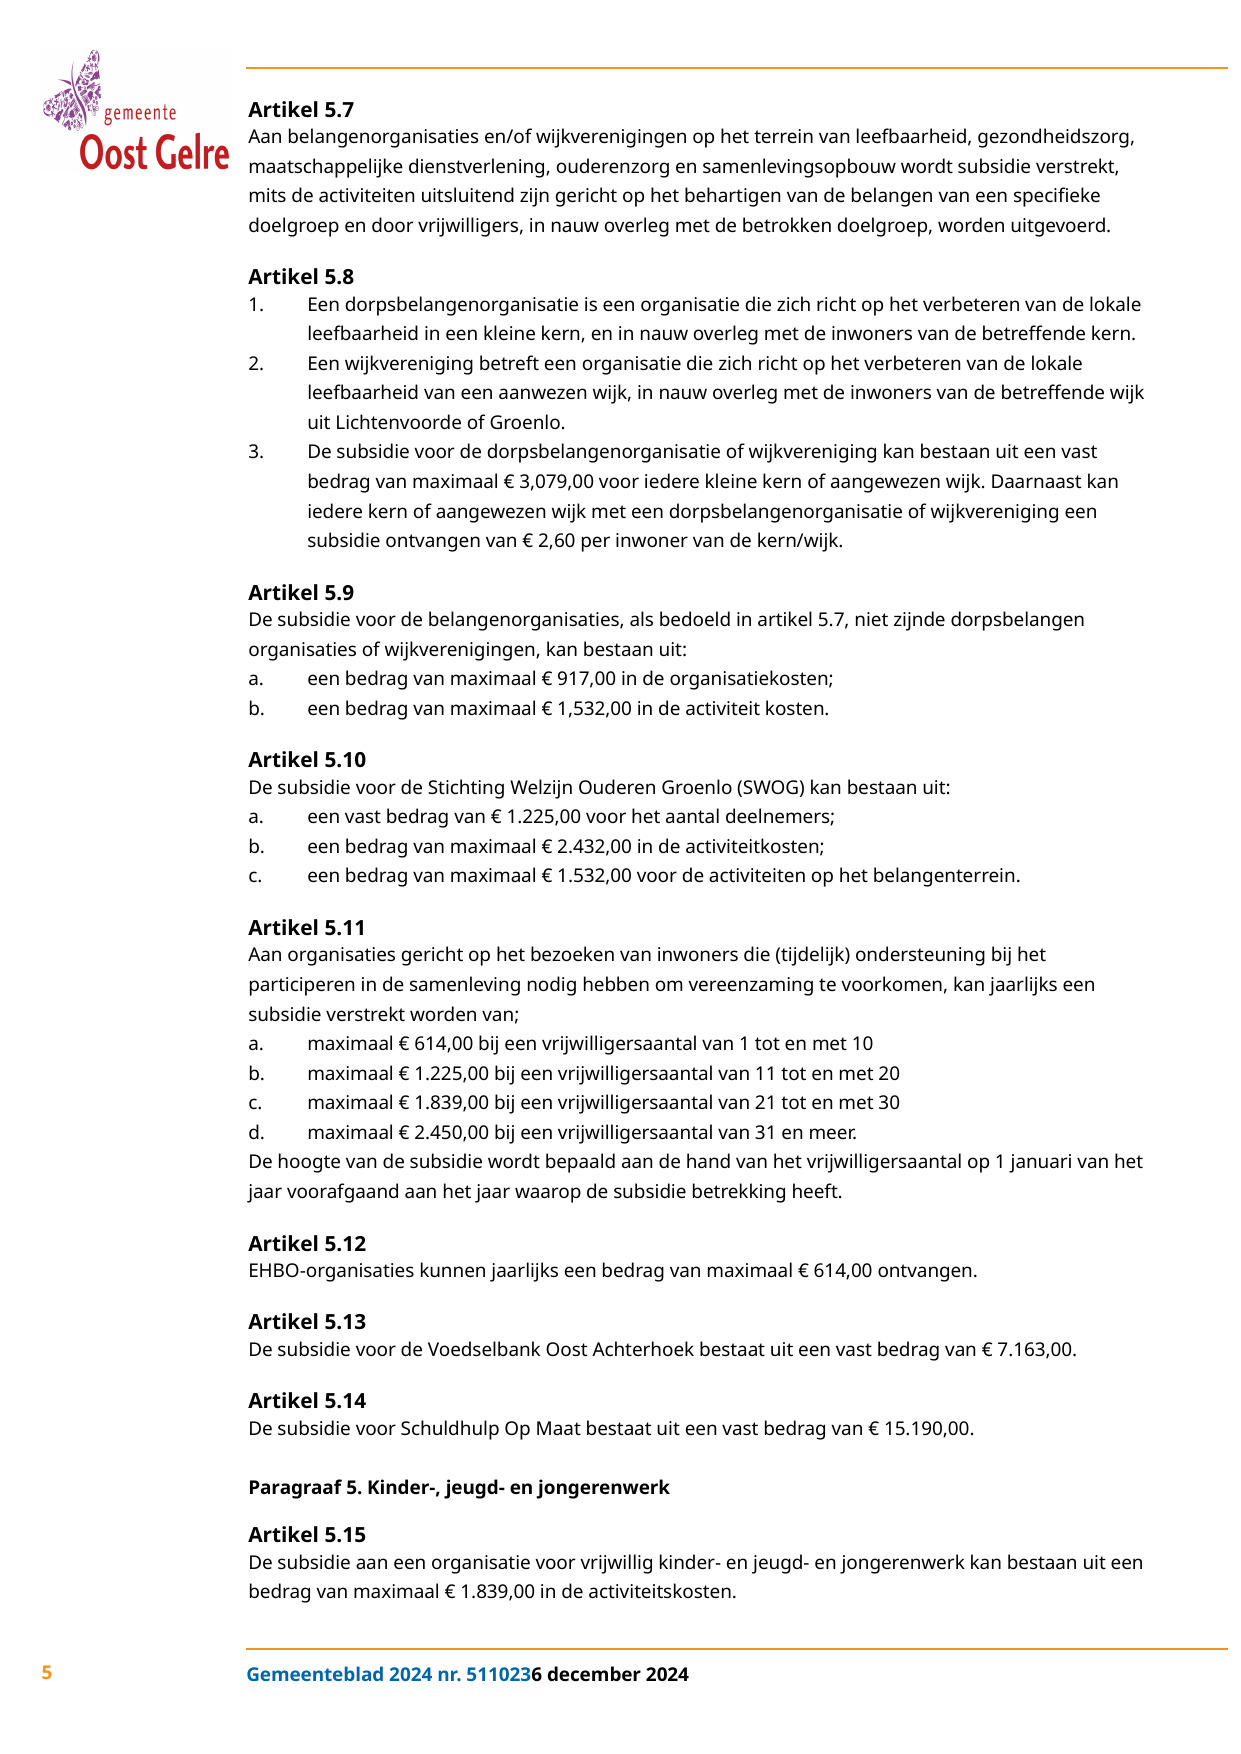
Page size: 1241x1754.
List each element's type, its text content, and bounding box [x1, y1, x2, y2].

text De hoogte van de subsidie wordt bepaald aan de hand van het vrijwilligersaantal op 1 januari van het jaar voorafgaand aan het jaar waarop de subsidie betrekking heeft. [248, 1149, 1152, 1204]
text Artikel 5.7 [248, 95, 1152, 123]
text De subsidie aan een organisatie voor vrijwillig kinder- en jeugd- en jongerenwerk kan bestaan uit een bedrag van maximaal € 1.839,00 in de activiteitskosten. [248, 1549, 1152, 1604]
text Artikel 5.13 [248, 1307, 1152, 1336]
list De subsidie voor de dorpsbelangenorganisatie of wijkvereniging kan bestaan uit een vast bedrag van maximaal € 3,079,00 voor iedere kleine kern of aangewezen wijk. Daarnaast kan iedere kern of aangewezen wijk met een dorpsbelangenorganisatie of wijkvereniging een subsidie ontvangen van € 2,60 per inwoner van de kern/wijk. [248, 439, 1152, 553]
list een bedrag van maximaal € 2.432,00 in de activiteitkosten; [248, 833, 1152, 859]
list Een dorpsbelangenorganisatie is een organisatie die zich richt op het verbeteren van de lokale leefbaarheid in een kleine kern, en in nauw overleg met de inwoners van de betreffende kern. [248, 291, 1152, 346]
text Artikel 5.10 [248, 746, 1152, 774]
picture [41, 47, 231, 172]
list een vast bedrag van € 1.225,00 voor het aantal deelnemers; [248, 803, 1152, 829]
text Artikel 5.9 [248, 578, 1152, 606]
text Artikel 5.8 [248, 262, 1152, 291]
text EHBO-organisaties kunnen jaarlijks een bedrag van maximaal € 614,00 ontvangen. [248, 1257, 1152, 1283]
text De subsidie voor Schuldhulp Op Maat bestaat uit een vast bedrag van € 15.190,00. [248, 1415, 1152, 1441]
list maximaal € 1.225,00 bij een vrijwilligersaantal van 11 tot en met 20 [248, 1060, 1152, 1086]
text Aan organisaties gericht op het bezoeken van inwoners die (tijdelijk) ondersteuning bij het participeren in de samenleving nodig hebben om vereenzaming te voorkomen, kan jaarlijks een subsidie verstrekt worden van; [248, 942, 1152, 1026]
text Artikel 5.11 [248, 913, 1152, 942]
text Artikel 5.12 [248, 1229, 1152, 1257]
list een bedrag van maximaal € 1,532,00 in de activiteit kosten. [248, 695, 1152, 721]
text Artikel 5.14 [248, 1386, 1152, 1415]
text Aan belangenorganisaties en/of wijkverenigingen op het terrein van leefbaarheid, gezondheidszorg, maatschappelijke dienstverlening, ouderenzorg en samenlevingsopbouw wordt subsidie verstrekt, mits de activiteiten uitsluitend zijn gericht op het behartigen van de belangen van een specifieke doelgroep en door vrijwilligers, in nauw overleg met de betrokken doelgroep, worden uitgevoerd. [248, 123, 1152, 238]
list maximaal € 2.450,00 bij een vrijwilligersaantal van 31 en meer. [248, 1119, 1152, 1145]
list een bedrag van maximaal € 1.532,00 voor de activiteiten op het belangenterrein. [248, 863, 1152, 888]
list een bedrag van maximaal € 917,00 in de organisatiekosten; [248, 666, 1152, 691]
list maximaal € 614,00 bij een vrijwilligersaantal van 1 tot en met 10 [248, 1030, 1152, 1056]
text De subsidie voor de Voedselbank Oost Achterhoek bestaat uit een vast bedrag van € 7.163,00. [248, 1336, 1152, 1362]
text De subsidie voor de belangenorganisaties, als bedoeld in artikel 5.7, niet zijnde dorpsbelangen organisaties of wijkverenigingen, kan bestaan uit: [248, 606, 1152, 662]
text De subsidie voor de Stichting Welzijn Ouderen Groenlo (SWOG) kan bestaan uit: [248, 774, 1152, 800]
text Artikel 5.15 [248, 1521, 1152, 1549]
text Paragraaf 5. Kinder-, jeugd- en jongerenwerk [248, 1474, 1152, 1500]
list maximaal € 1.839,00 bij een vrijwilligersaantal van 21 tot en met 30 [248, 1089, 1152, 1115]
list Een wijkvereniging betreft een organisatie die zich richt op het verbeteren van de lokale leefbaarheid van een aanwezen wijk, in nauw overleg met de inwoners van de betreffende wijk uit Lichtenvoorde of Groenlo. [248, 350, 1152, 435]
